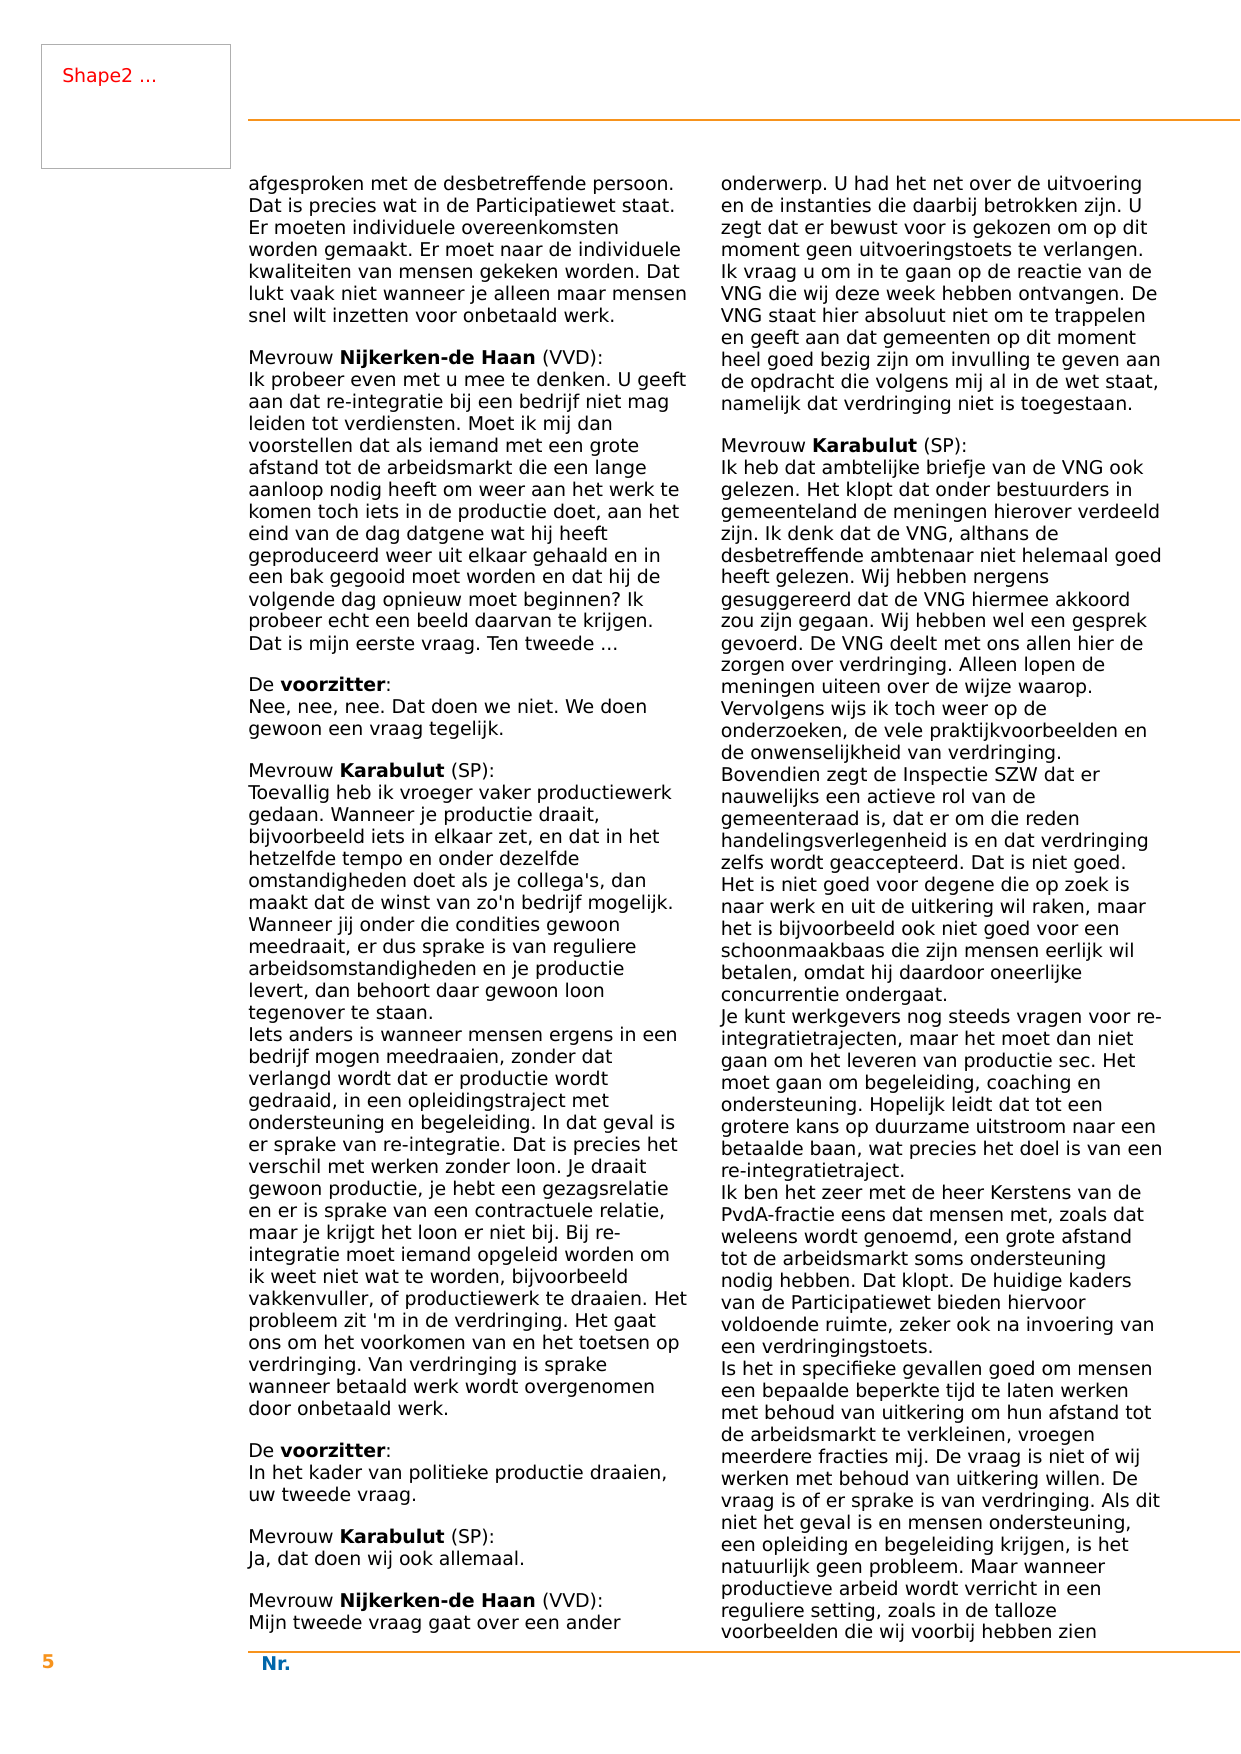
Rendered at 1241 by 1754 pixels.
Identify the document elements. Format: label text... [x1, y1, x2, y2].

text Mevrouw Nijkerken-de Haan (VVD): [248, 347, 691, 369]
text Iets anders is wanneer mensen ergens in een bedrijf mogen meedraaien, zonder dat verlangd wordt dat er productie wordt gedraaid, in een opleidingstraject met ondersteuning en begeleiding. In dat geval is er sprake van re-integratie. Dat is precies het verschil met werken zonder loon. Je draait gewoon productie, je hebt een gezagsrelatie en er is sprake van een contractuele relatie, maar je krijgt het loon er niet bij. Bij re-integratie moet iemand opgeleid worden om ik weet niet wat te worden, bijvoorbeeld vakkenvuller, of productiewerk te draaien. Het probleem zit 'm in de verdringing. Het gaat ons om het voorkomen van en het toetsen op verdringing. Van verdringing is sprake wanneer betaald werk wordt overgenomen door onbetaald werk. [248, 1024, 691, 1420]
text Mijn tweede vraag gaat over een ander [248, 1612, 691, 1633]
text Mevrouw Nijkerken-de Haan (VVD): [248, 1589, 691, 1612]
text Je kunt werkgevers nog steeds vragen voor re-integratietrajecten, maar het moet dan niet gaan om het leveren van productie sec. Het moet gaan om begeleiding, coaching en ondersteuning. Hopelijk leidt dat tot een grotere kans op duurzame uitstroom naar een betaalde baan, wat precies het doel is van een re-integratietraject. [721, 1006, 1163, 1182]
text Ik ben het zeer met de heer Kerstens van de PvdA-fractie eens dat mensen met, zoals dat weleens wordt genoemd, een grote afstand tot de arbeidsmarkt soms ondersteuning nodig hebben. Dat klopt. De huidige kaders van de Participatiewet bieden hiervoor voldoende ruimte, zeker ook na invoering van een verdringingstoets. [721, 1182, 1163, 1358]
text Ja, dat doen wij ook allemaal. [248, 1548, 691, 1569]
text Nee, nee, nee. Dat doen we niet. We doen gewoon een vraag tegelijk. [248, 696, 691, 740]
text De voorzitter: [248, 1440, 691, 1462]
text Mevrouw Karabulut (SP): [248, 760, 691, 782]
text Ik heb dat ambtelijke briefje van de VNG ook gelezen. Het klopt dat onder bestuurders in gemeenteland de meningen hierover verdeeld zijn. Ik denk dat de VNG, althans de desbetreffende ambtenaar niet helemaal goed heeft gelezen. Wij hebben nergens gesuggereerd dat de VNG hiermee akkoord zou zijn gegaan. Wij hebben wel een gesprek gevoerd. De VNG deelt met ons allen hier de zorgen over verdringing. Alleen lopen de meningen uiteen over de wijze waarop. Vervolgens wijs ik toch weer op de onderzoeken, de vele praktijkvoorbeelden en de onwenselijkheid van verdringing. Bovendien zegt de Inspectie SZW dat er nauwelijks een actieve rol van de gemeenteraad is, dat er om die reden handelingsverlegenheid is en dat verdringing zelfs wordt geaccepteerd. Dat is niet goed. Het is niet goed voor degene die op zoek is naar werk en uit de uitkering wil raken, maar het is bijvoorbeeld ook niet goed voor een schoonmaakbaas die zijn mensen eerlijk wil betalen, omdat hij daardoor oneerlijke concurrentie ondergaat. [721, 457, 1163, 1006]
text Is het in specifieke gevallen goed om mensen een bepaalde beperkte tijd te laten werken met behoud van uitkering om hun afstand tot de arbeidsmarkt te verkleinen, vroegen meerdere fracties mij. De vraag is niet of wij werken met behoud van uitkering willen. De vraag is of er sprake is van verdringing. Als dit niet het geval is en mensen ondersteuning, een opleiding en begeleiding krijgen, is het natuurlijk geen probleem. Maar wanneer productieve arbeid wordt verricht in een reguliere setting, zoals in de talloze voorbeelden die wij voorbij hebben zien [721, 1358, 1163, 1643]
text onderwerp. U had het net over de uitvoering en de instanties die daarbij betrokken zijn. U zegt dat er bewust voor is gekozen om op dit moment geen uitvoeringstoets te verlangen. Ik vraag u om in te gaan op de reactie van de VNG die wij deze week hebben ontvangen. De VNG staat hier absoluut niet om te trappelen en geeft aan dat gemeenten op dit moment heel goed bezig zijn om invulling te geven aan de opdracht die volgens mij al in de wet staat, namelijk dat verdringing niet is toegestaan. [721, 173, 1163, 414]
text De voorzitter: [248, 674, 691, 696]
text afgesproken met de desbetreffende persoon. Dat is precies wat in de Participatiewet staat. Er moeten individuele overeenkomsten worden gemaakt. Er moet naar de individuele kwaliteiten van mensen gekeken worden. Dat lukt vaak niet wanneer je alleen maar mensen snel wilt inzetten voor onbetaald werk. [248, 173, 691, 327]
text In het kader van politieke productie draaien, uw tweede vraag. [248, 1462, 691, 1506]
text Toevallig heb ik vroeger vaker productiewerk gedaan. Wanneer je productie draait, bijvoorbeeld iets in elkaar zet, en dat in het hetzelfde tempo en onder dezelfde omstandigheden doet als je collega's, dan maakt dat de winst van zo'n bedrijf mogelijk. Wanneer jij onder die condities gewoon meedraait, er dus sprake is van reguliere arbeidsomstandigheden en je productie levert, dan behoort daar gewoon loon tegenover te staan. [248, 782, 691, 1024]
text Mevrouw Karabulut (SP): [721, 434, 1163, 457]
text Mevrouw Karabulut (SP): [248, 1526, 691, 1548]
text Ik probeer even met u mee te denken. U geeft aan dat re-integratie bij een bedrijf niet mag leiden tot verdiensten. Moet ik mij dan voorstellen dat als iemand met een grote afstand tot de arbeidsmarkt die een lange aanloop nodig heeft om weer aan het werk te komen toch iets in de productie doet, aan het eind van de dag datgene wat hij heeft geproduceerd weer uit elkaar gehaald en in een bak gegooid moet worden en dat hij de volgende dag opnieuw moet beginnen? Ik probeer echt een beeld daarvan te krijgen. Dat is mijn eerste vraag. Ten tweede ... [248, 369, 691, 654]
